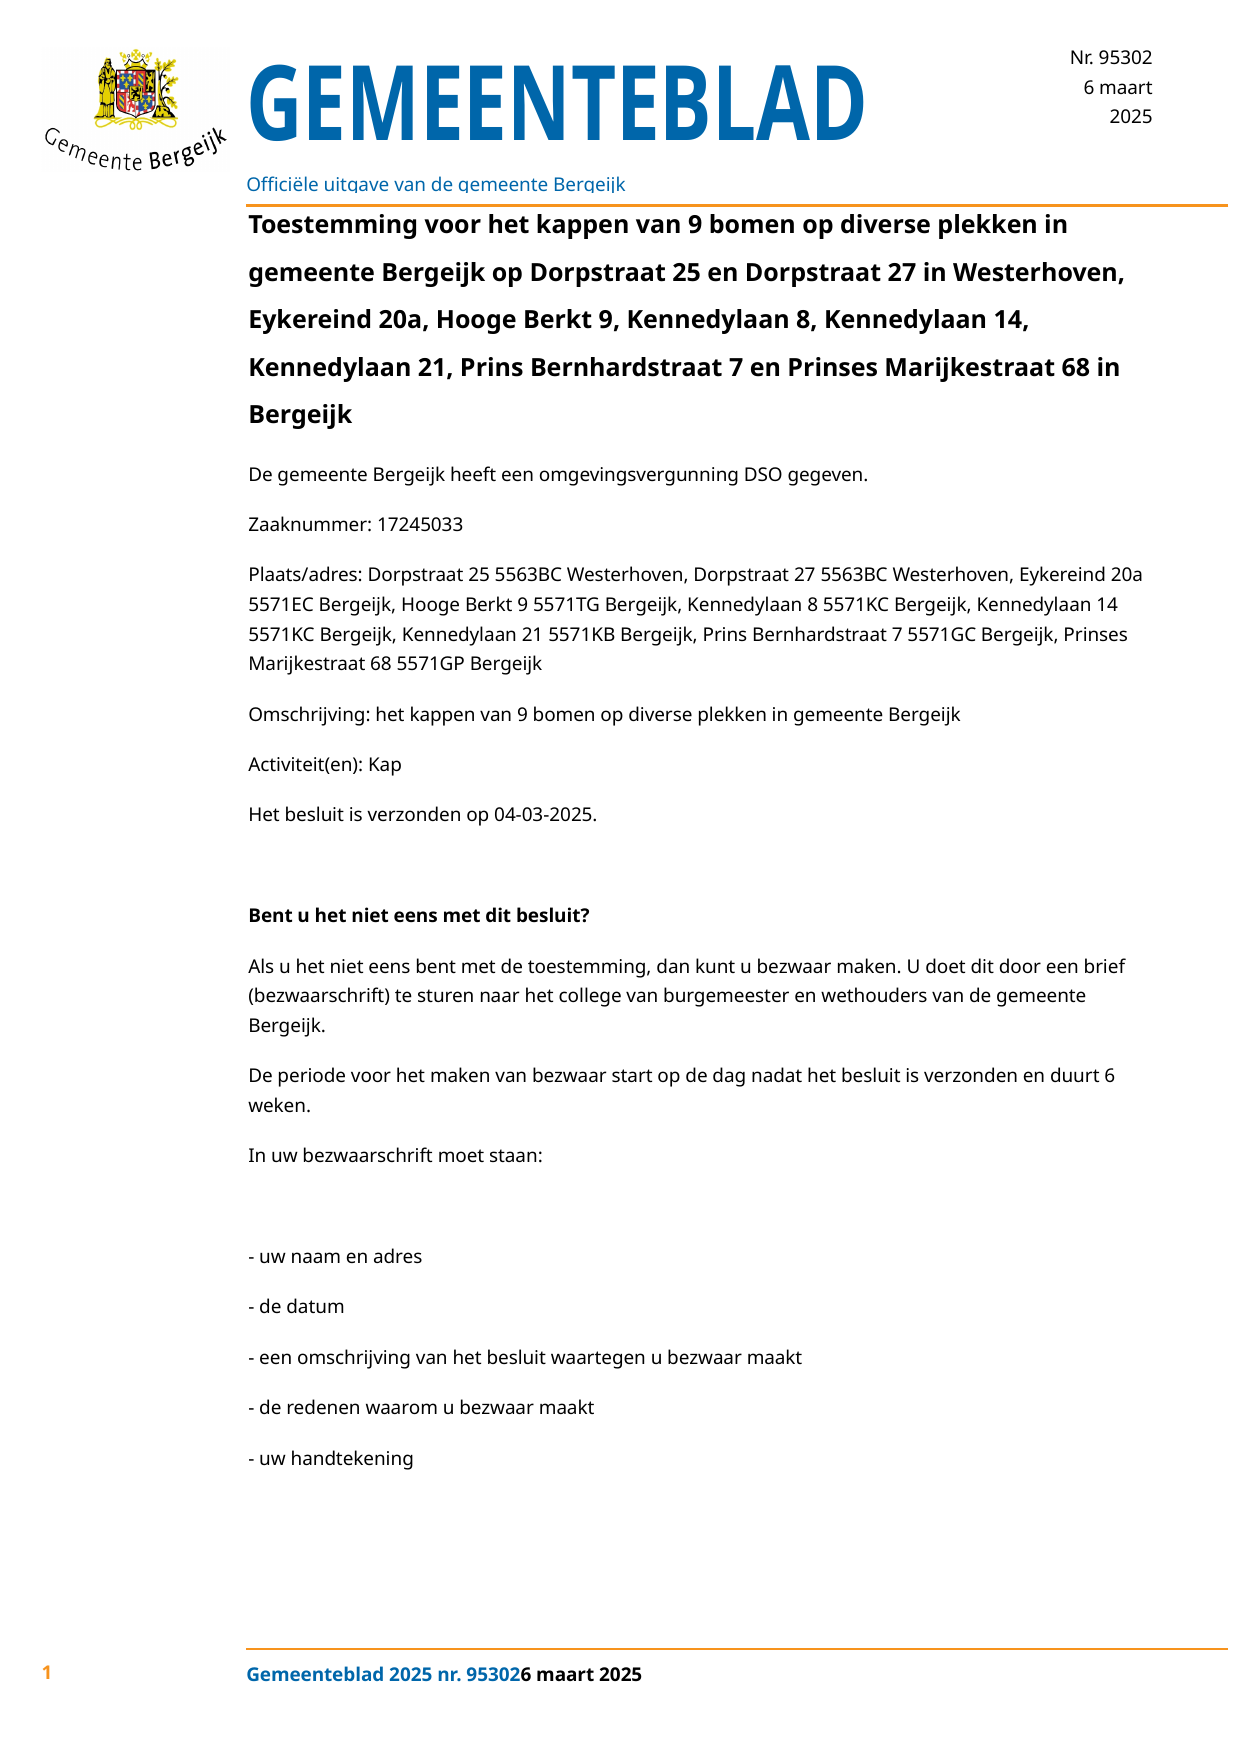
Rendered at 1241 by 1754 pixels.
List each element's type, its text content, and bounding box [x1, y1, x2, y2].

text - de redenen waarom u bezwaar maakt [248, 1394, 1152, 1420]
text Plaats/adres: Dorpstraat 25 5563BC Westerhoven, Dorpstraat 27 5563BC Westerhoven, Eykereind 20a 5571EC Bergeijk, Hooge Berkt 9 5571TG Bergeijk, Kennedylaan 8 5571KC Bergeijk, Kennedylaan 14 5571KC Bergeijk, Kennedylaan 21 5571KB Bergeijk, Prins Bernhardstraat 7 5571GC Bergeijk, Prinses Marijkestraat 68 5571GP Bergeijk [248, 562, 1152, 676]
picture [41, 47, 231, 172]
text - uw handtekening [248, 1445, 1152, 1471]
text In uw bezwaarschrift moet staan: [248, 1142, 1152, 1168]
text Toestemming voor het kappen van 9 bomen op diverse plekken in gemeente Bergeijk op Dorpstraat 25 en Dorpstraat 27 in Westerhoven, Eykereind 20a, Hooge Berkt 9, Kennedylaan 8, Kennedylaan 14, Kennedylaan 21, Prins Bernhardstraat 7 en Prinses Marijkestraat 68 in Bergeijk [248, 207, 1152, 431]
text Omschrijving: het kappen van 9 bomen op diverse plekken in gemeente Bergeijk [248, 701, 1152, 726]
text Bent u het niet eens met dit besluit? [248, 902, 1152, 928]
text - uw naam en adres [248, 1243, 1152, 1269]
text Het besluit is verzonden op 04-03-2025. [248, 802, 1152, 827]
text - de datum [248, 1294, 1152, 1319]
text Activiteit(en): Kap [248, 751, 1152, 777]
text Zaaknummer: 17245033 [248, 511, 1152, 537]
text De gemeente Bergeijk heeft een omgevingsvergunning DSO gegeven. [248, 461, 1152, 486]
text De periode voor het maken van bezwaar start op de dag nadat het besluit is verzonden en duurt 6 weken. [248, 1062, 1152, 1118]
text Als u het niet eens bent met de toestemming, dan kunt u bezwaar maken. U doet dit door een brief (bezwaarschrift) te sturen naar het college van burgemeester en wethouders van de gemeente Bergeijk. [248, 953, 1152, 1038]
text - een omschrijving van het besluit waartegen u bezwaar maakt [248, 1344, 1152, 1370]
